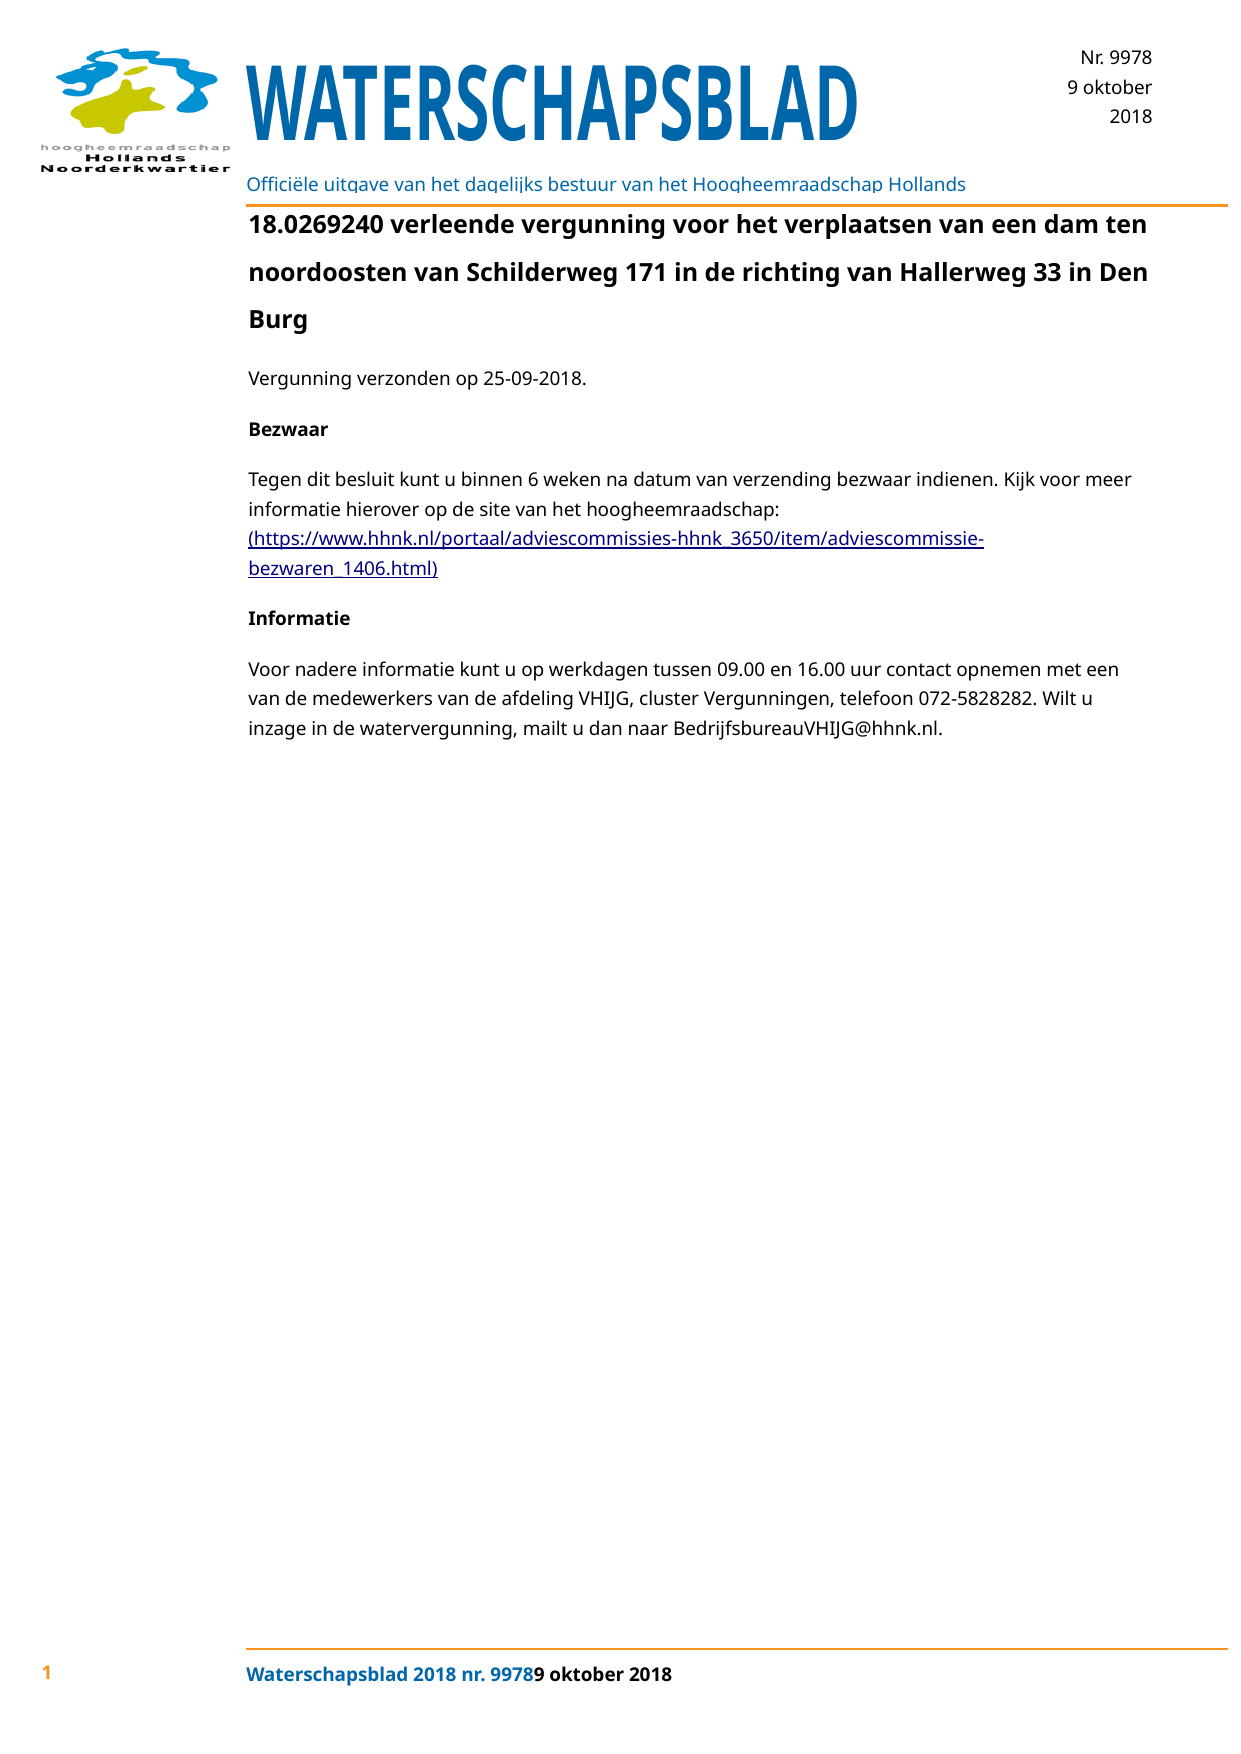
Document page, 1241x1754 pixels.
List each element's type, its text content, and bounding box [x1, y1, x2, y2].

text Tegen dit besluit kunt u binnen 6 weken na datum van verzending bezwaar indienen. Kijk voor meer informatie hierover op de site van het hoogheemraadschap: (https://www.hhnk.nl/portaal/adviescommissies-hhnk_3650/item/adviescommissie-bezwaren_1406.html) [248, 466, 1152, 581]
text Bezwaar [248, 416, 1152, 442]
text Vergunning verzonden op 25-09-2018. [248, 366, 1152, 391]
text Informatie [248, 606, 1152, 631]
text 18.0269240 verleende vergunning voor het verplaatsen van een dam ten noordoosten van Schilderweg 171 in de richting van Hallerweg 33 in Den Burg [248, 207, 1152, 336]
text Voor nadere informatie kunt u op werkdagen tussen 09.00 en 16.00 uur contact opnemen met een van de medewerkers van de afdeling VHIJG, cluster Vergunningen, telefoon 072-5828282. Wilt u inzage in de watervergunning, mailt u dan naar BedrijfsbureauVHIJG@hhnk.nl. [248, 656, 1152, 741]
picture [41, 47, 231, 172]
